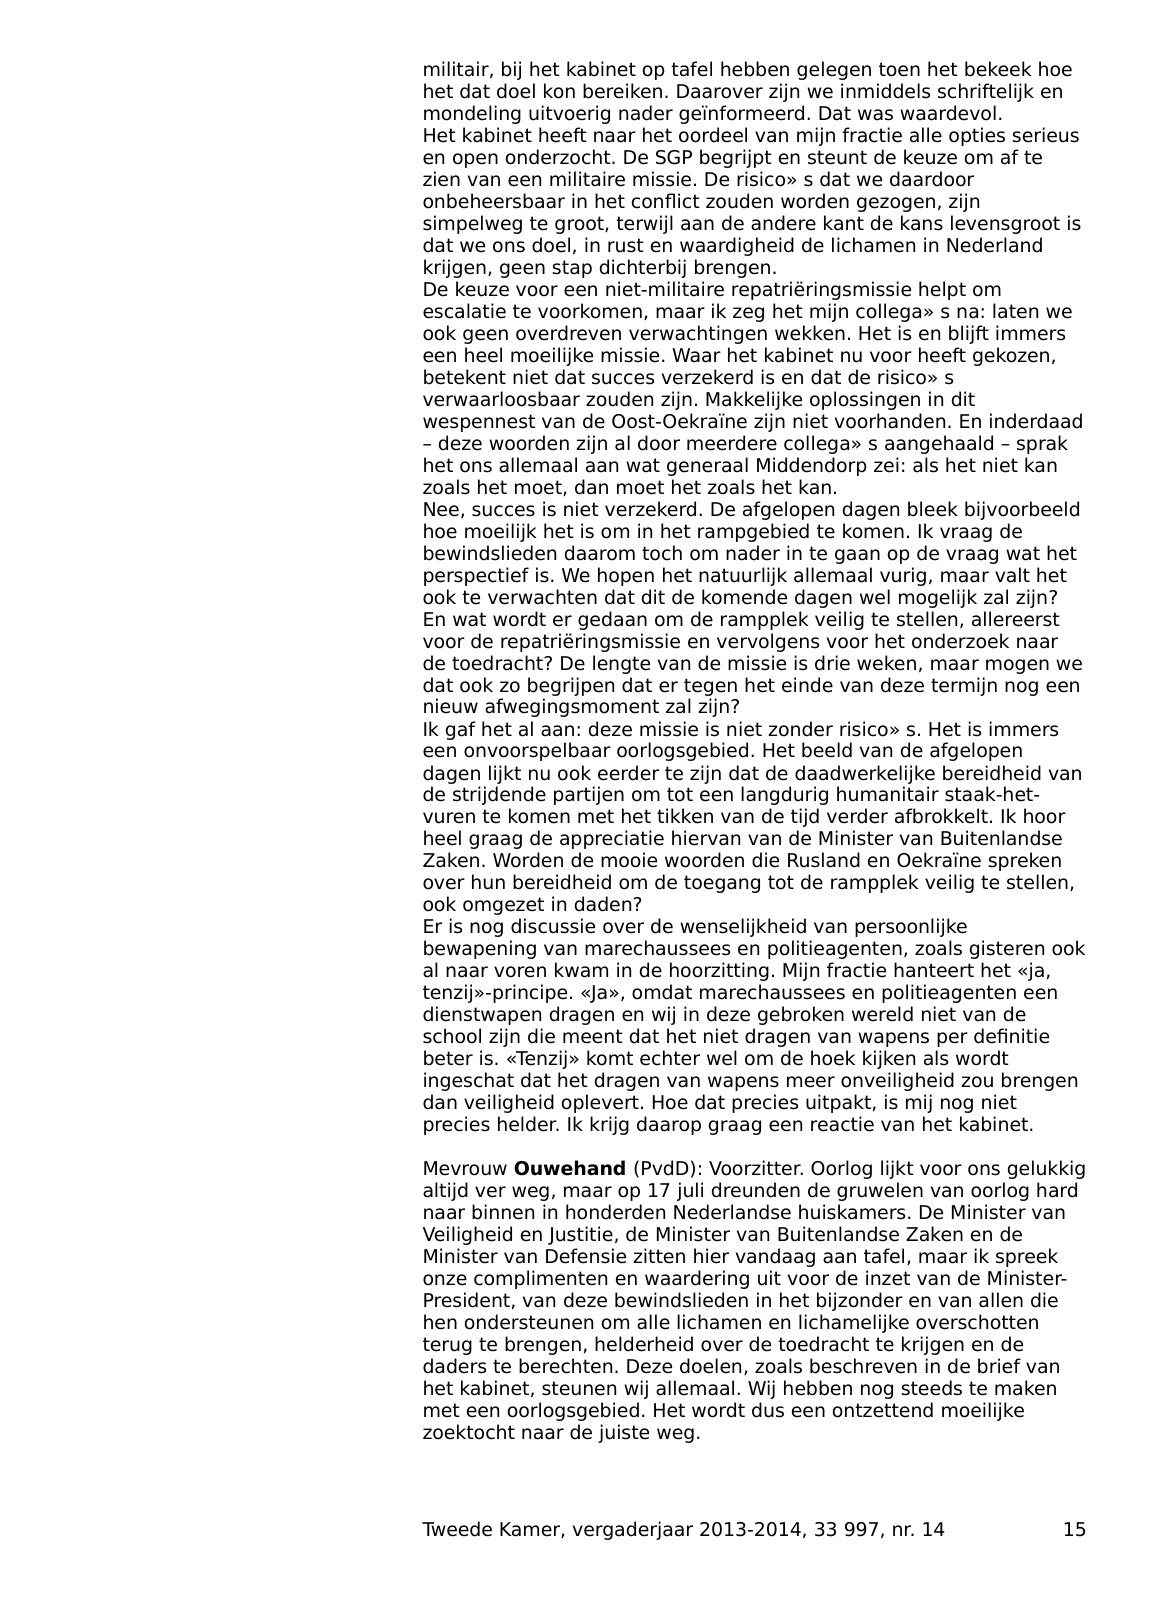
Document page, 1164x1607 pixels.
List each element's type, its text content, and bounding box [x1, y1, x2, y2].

text De keuze voor een niet-militaire repatriëringsmissie helpt om escalatie te voorkomen, maar ik zeg het mijn collega» s na: laten we ook geen overdreven verwachtingen wekken. Het is en blijft immers een heel moeilijke missie. Waar het kabinet nu voor heeft gekozen, betekent niet dat succes verzekerd is en dat de risico» s verwaarloosbaar zouden zijn. Makkelijke oplossingen in dit wespennest van de Oost-Oekraïne zijn niet voorhanden. En inderdaad – deze woorden zijn al door meerdere collega» s aangehaald – sprak het ons allemaal aan wat generaal Middendorp zei: als het niet kan zoals het moet, dan moet het zoals het kan. [422, 279, 1087, 499]
text militair, bij het kabinet op tafel hebben gelegen toen het bekeek hoe het dat doel kon bereiken. Daarover zijn we inmiddels schriftelijk en mondeling uitvoerig nader geïnformeerd. Dat was waardevol. [422, 59, 1087, 125]
text Het kabinet heeft naar het oordeel van mijn fractie alle opties serieus en open onderzocht. De SGP begrijpt en steunt de keuze om af te zien van een militaire missie. De risico» s dat we daardoor onbeheersbaar in het conflict zouden worden gezogen, zijn simpelweg te groot, terwijl aan de andere kant de kans levensgroot is dat we ons doel, in rust en waardigheid de lichamen in Nederland krijgen, geen stap dichterbij brengen. [422, 125, 1087, 279]
text Nee, succes is niet verzekerd. De afgelopen dagen bleek bijvoorbeeld hoe moeilijk het is om in het rampgebied te komen. Ik vraag de bewindslieden daarom toch om nader in te gaan op de vraag wat het perspectief is. We hopen het natuurlijk allemaal vurig, maar valt het ook te verwachten dat dit de komende dagen wel mogelijk zal zijn? En wat wordt er gedaan om de rampplek veilig te stellen, allereerst voor de repatriëringsmissie en vervolgens voor het onderzoek naar de toedracht? De lengte van de missie is drie weken, maar mogen we dat ook zo begrijpen dat er tegen het einde van deze termijn nog een nieuw afwegingsmoment zal zijn? [422, 499, 1087, 718]
text Er is nog discussie over de wenselijkheid van persoonlijke bewapening van marechaussees en politieagenten, zoals gisteren ook al naar voren kwam in de hoorzitting. Mijn fractie hanteert het «ja, tenzij»-principe. «Ja», omdat marechaussees en politieagenten een dienstwapen dragen en wij in deze gebroken wereld niet van de school zijn die meent dat het niet dragen van wapens per definitie beter is. «Tenzij» komt echter wel om de hoek kijken als wordt ingeschat dat het dragen van wapens meer onveiligheid zou brengen dan veiligheid oplevert. Hoe dat precies uitpakt, is mij nog niet precies helder. Ik krijg daarop graag een reactie van het kabinet. [422, 916, 1087, 1136]
text Ik gaf het al aan: deze missie is niet zonder risico» s. Het is immers een onvoorspelbaar oorlogsgebied. Het beeld van de afgelopen dagen lijkt nu ook eerder te zijn dat de daadwerkelijke bereidheid van de strijdende partijen om tot een langdurig humanitair staak-het-vuren te komen met het tikken van de tijd verder afbrokkelt. Ik hoor heel graag de appreciatie hiervan van de Minister van Buitenlandse Zaken. Worden de mooie woorden die Rusland en Oekraïne spreken over hun bereidheid om de toegang tot de rampplek veilig te stellen, ook omgezet in daden? [422, 718, 1087, 916]
text Mevrouw Ouwehand (PvdD): Voorzitter. Oorlog lijkt voor ons gelukkig altijd ver weg, maar op 17 juli dreunden de gruwelen van oorlog hard naar binnen in honderden Nederlandse huiskamers. De Minister van Veiligheid en Justitie, de Minister van Buitenlandse Zaken en de Minister van Defensie zitten hier vandaag aan tafel, maar ik spreek onze complimenten en waardering uit voor de inzet van de Minister-President, van deze bewindslieden in het bijzonder en van allen die hen ondersteunen om alle lichamen en lichamelijke overschotten terug te brengen, helderheid over de toedracht te krijgen en de daders te berechten. Deze doelen, zoals beschreven in de brief van het kabinet, steunen wij allemaal. Wij hebben nog steeds te maken met een oorlogsgebied. Het wordt dus een ontzettend moeilijke zoektocht naar de juiste weg. [422, 1158, 1087, 1444]
